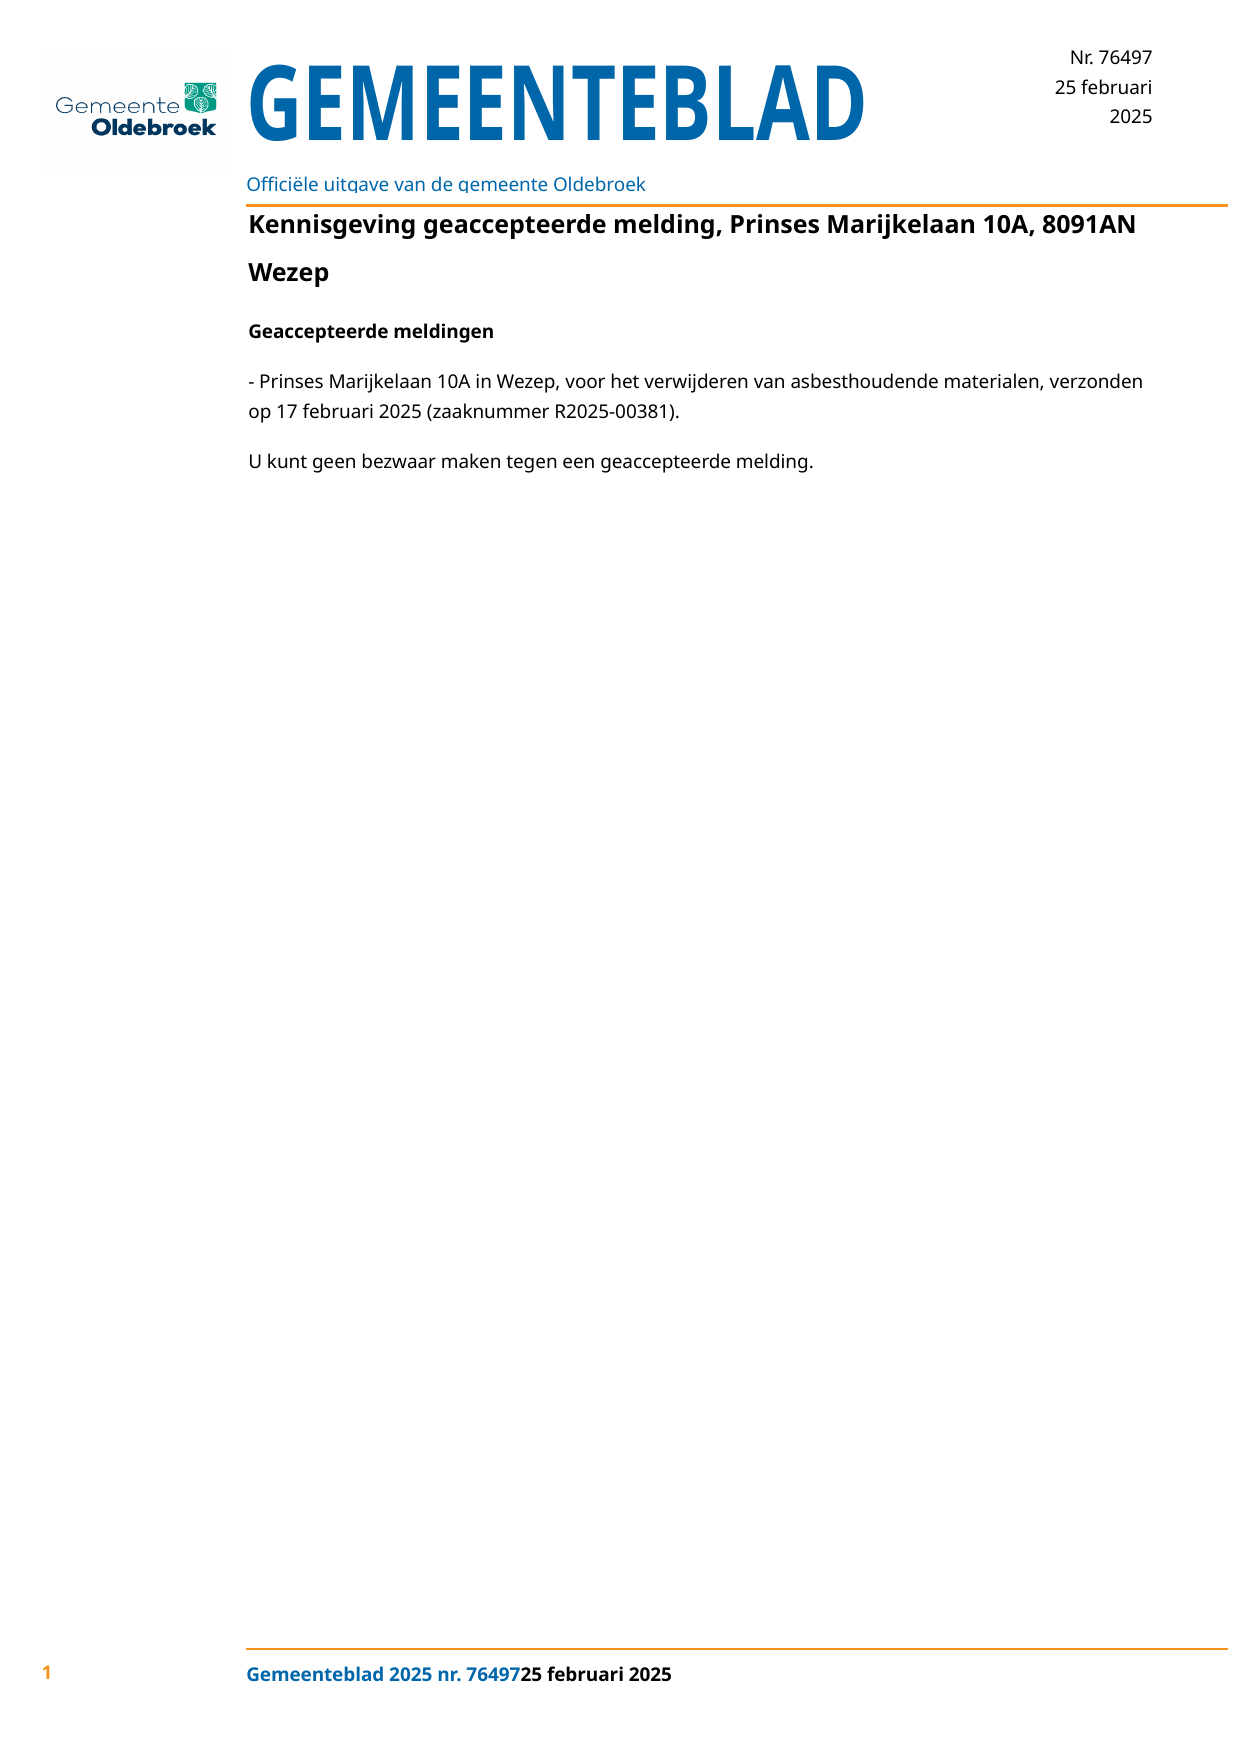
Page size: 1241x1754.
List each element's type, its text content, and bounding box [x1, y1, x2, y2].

text - Prinses Marijkelaan 10A in Wezep, voor het verwijderen van asbesthoudende materialen, verzonden op 17 februari 2025 (zaaknummer R2025-00381). [248, 368, 1152, 424]
text U kunt geen bezwaar maken tegen een geaccepteerde melding. [248, 448, 1152, 474]
text Kennisgeving geaccepteerde melding, Prinses Marijkelaan 10A, 8091AN Wezep [248, 207, 1152, 288]
text Geaccepteerde meldingen [248, 318, 1152, 344]
picture [41, 47, 231, 172]
